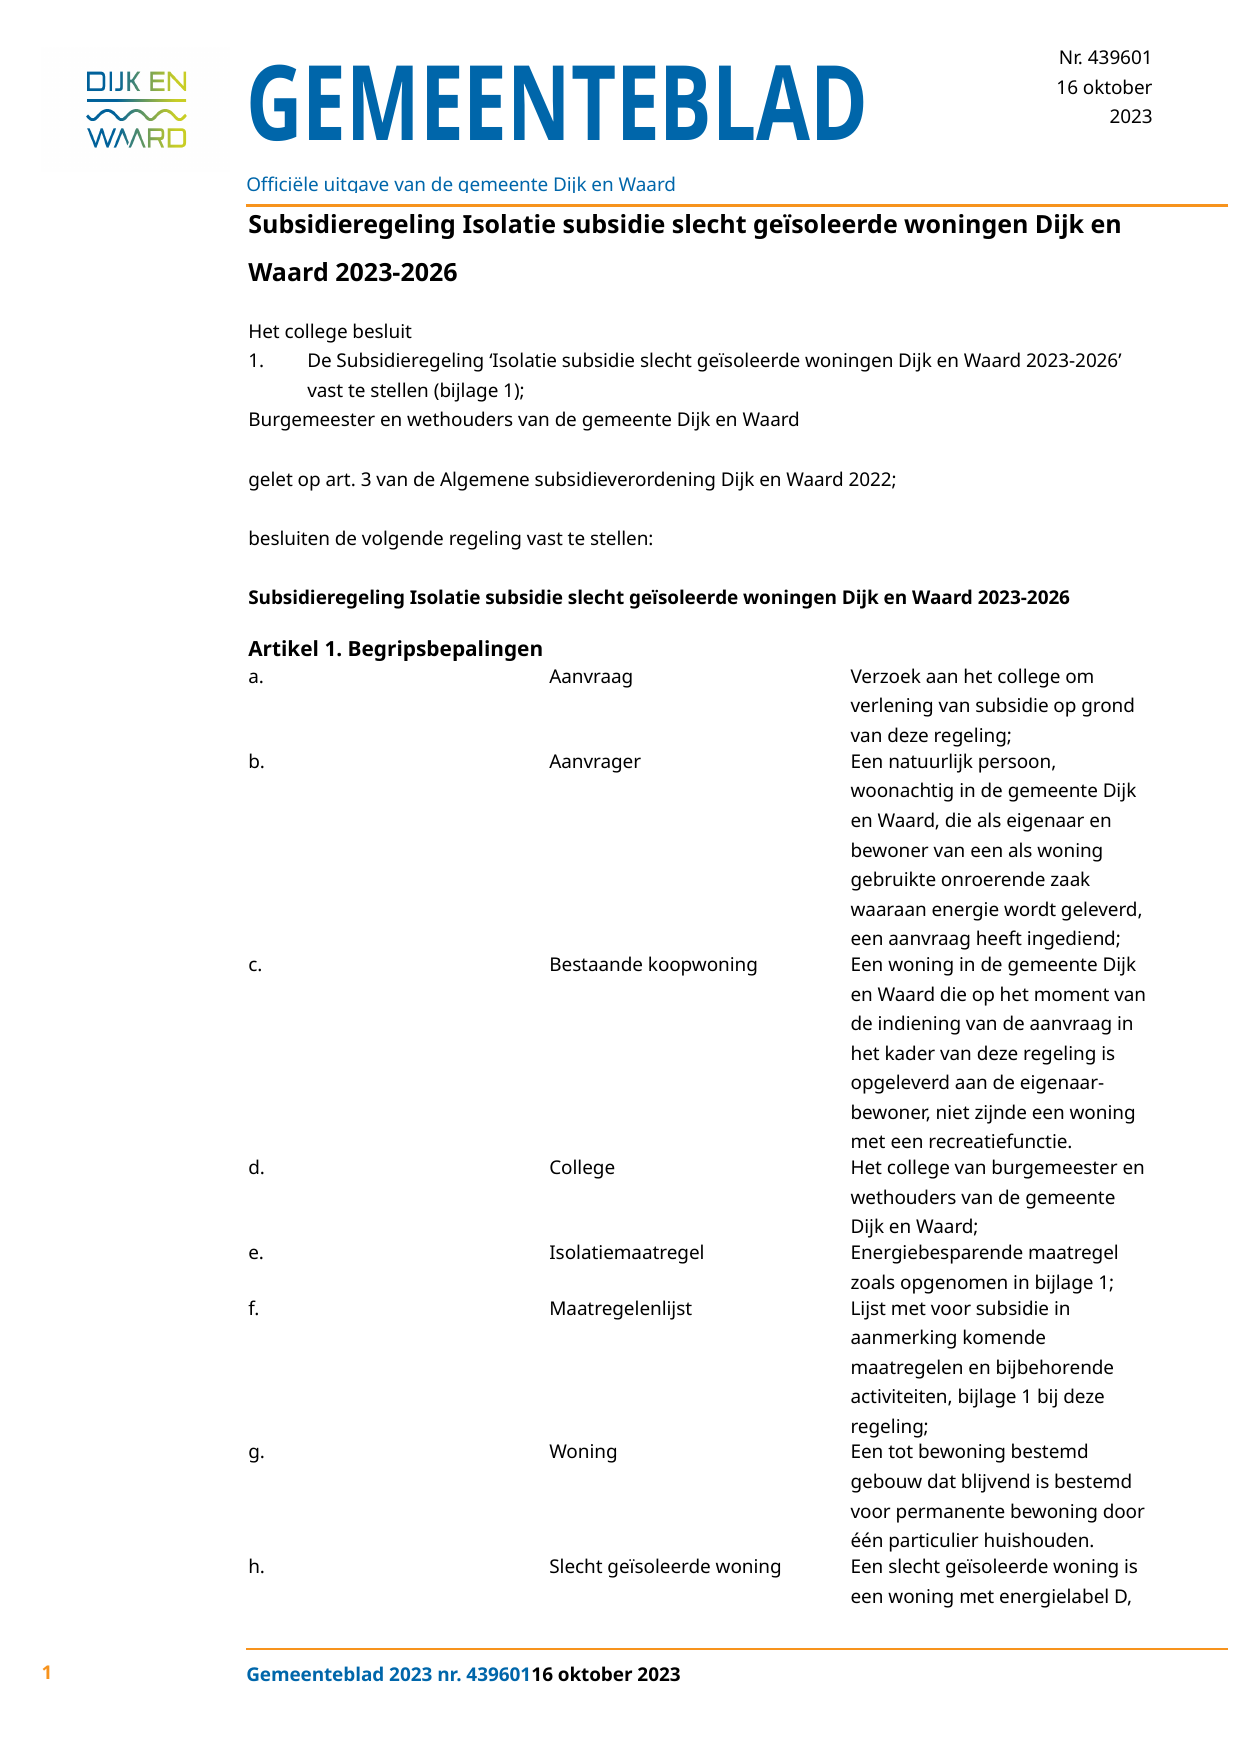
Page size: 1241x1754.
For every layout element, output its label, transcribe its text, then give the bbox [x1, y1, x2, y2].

table_cell Bestaande koopwoning [549, 951, 850, 1154]
table_header Verzoek aan het college om verlening van subsidie op grond van deze regeling; [850, 663, 1152, 748]
table_cell Lijst met voor subsidie in aanmerking komende maatregelen en bijbehorende activiteiten, bijlage 1 bij deze regeling; [850, 1295, 1152, 1439]
table_cell Aanvrager [549, 748, 850, 951]
table_cell e. [248, 1239, 549, 1295]
text besluiten de volgende regeling vast te stellen: [248, 525, 1152, 551]
table_cell Het college van burgemeester en wethouders van de gemeente Dijk en Waard; [850, 1155, 1152, 1239]
table_cell Een tot bewoning bestemd gebouw dat blijvend is bestemd voor permanente bewoning door één particulier huishouden. [850, 1439, 1152, 1553]
table_cell College [549, 1155, 850, 1239]
table_cell h. [248, 1553, 549, 1608]
text gelet op art. 3 van de Algemene subsidieverordening Dijk en Waard 2022; [248, 466, 1152, 492]
table_cell Slecht geïsoleerde woning [549, 1553, 850, 1608]
table_cell g. [248, 1439, 549, 1553]
text Subsidieregeling Isolatie subsidie slecht geïsoleerde woningen Dijk en Waard 2023-2026 [248, 207, 1152, 288]
text Burgemeester en wethouders van de gemeente Dijk en Waard [248, 407, 1152, 432]
table_header Aanvraag [549, 663, 850, 748]
text Het college besluit [248, 318, 1152, 344]
table_cell f. [248, 1295, 549, 1439]
text Artikel 1. Begripsbepalingen [248, 634, 1152, 663]
table_cell c. [248, 951, 549, 1154]
table_cell Een slecht geïsoleerde woning is een woning met energielabel D, [850, 1553, 1152, 1608]
picture [41, 47, 231, 172]
table_header a. [248, 663, 549, 748]
table_cell Maatregelenlijst [549, 1295, 850, 1439]
table_cell Energiebesparende maatregel zoals opgenomen in bijlage 1; [850, 1239, 1152, 1295]
table_cell Isolatiemaatregel [549, 1239, 850, 1295]
list De Subsidieregeling ‘Isolatie subsidie slecht geïsoleerde woningen Dijk en Waard 2023-2026’ vast te stellen (bijlage 1); [248, 347, 1152, 403]
text Subsidieregeling Isolatie subsidie slecht geïsoleerde woningen Dijk en Waard 2023-2026 [248, 584, 1152, 610]
table_cell Een woning in de gemeente Dijk en Waard die op het moment van de indiening van de aanvraag in het kader van deze regeling is opgeleverd aan de eigenaar-bewoner, niet zijnde een woning met een recreatiefunctie. [850, 951, 1152, 1154]
table_cell Een natuurlijk persoon, woonachtig in de gemeente Dijk en Waard, die als eigenaar en bewoner van een als woning gebruikte onroerende zaak waaraan energie wordt geleverd, een aanvraag heeft ingediend; [850, 748, 1152, 951]
table_cell b. [248, 748, 549, 951]
table_cell d. [248, 1155, 549, 1239]
table_cell Woning [549, 1439, 850, 1553]
